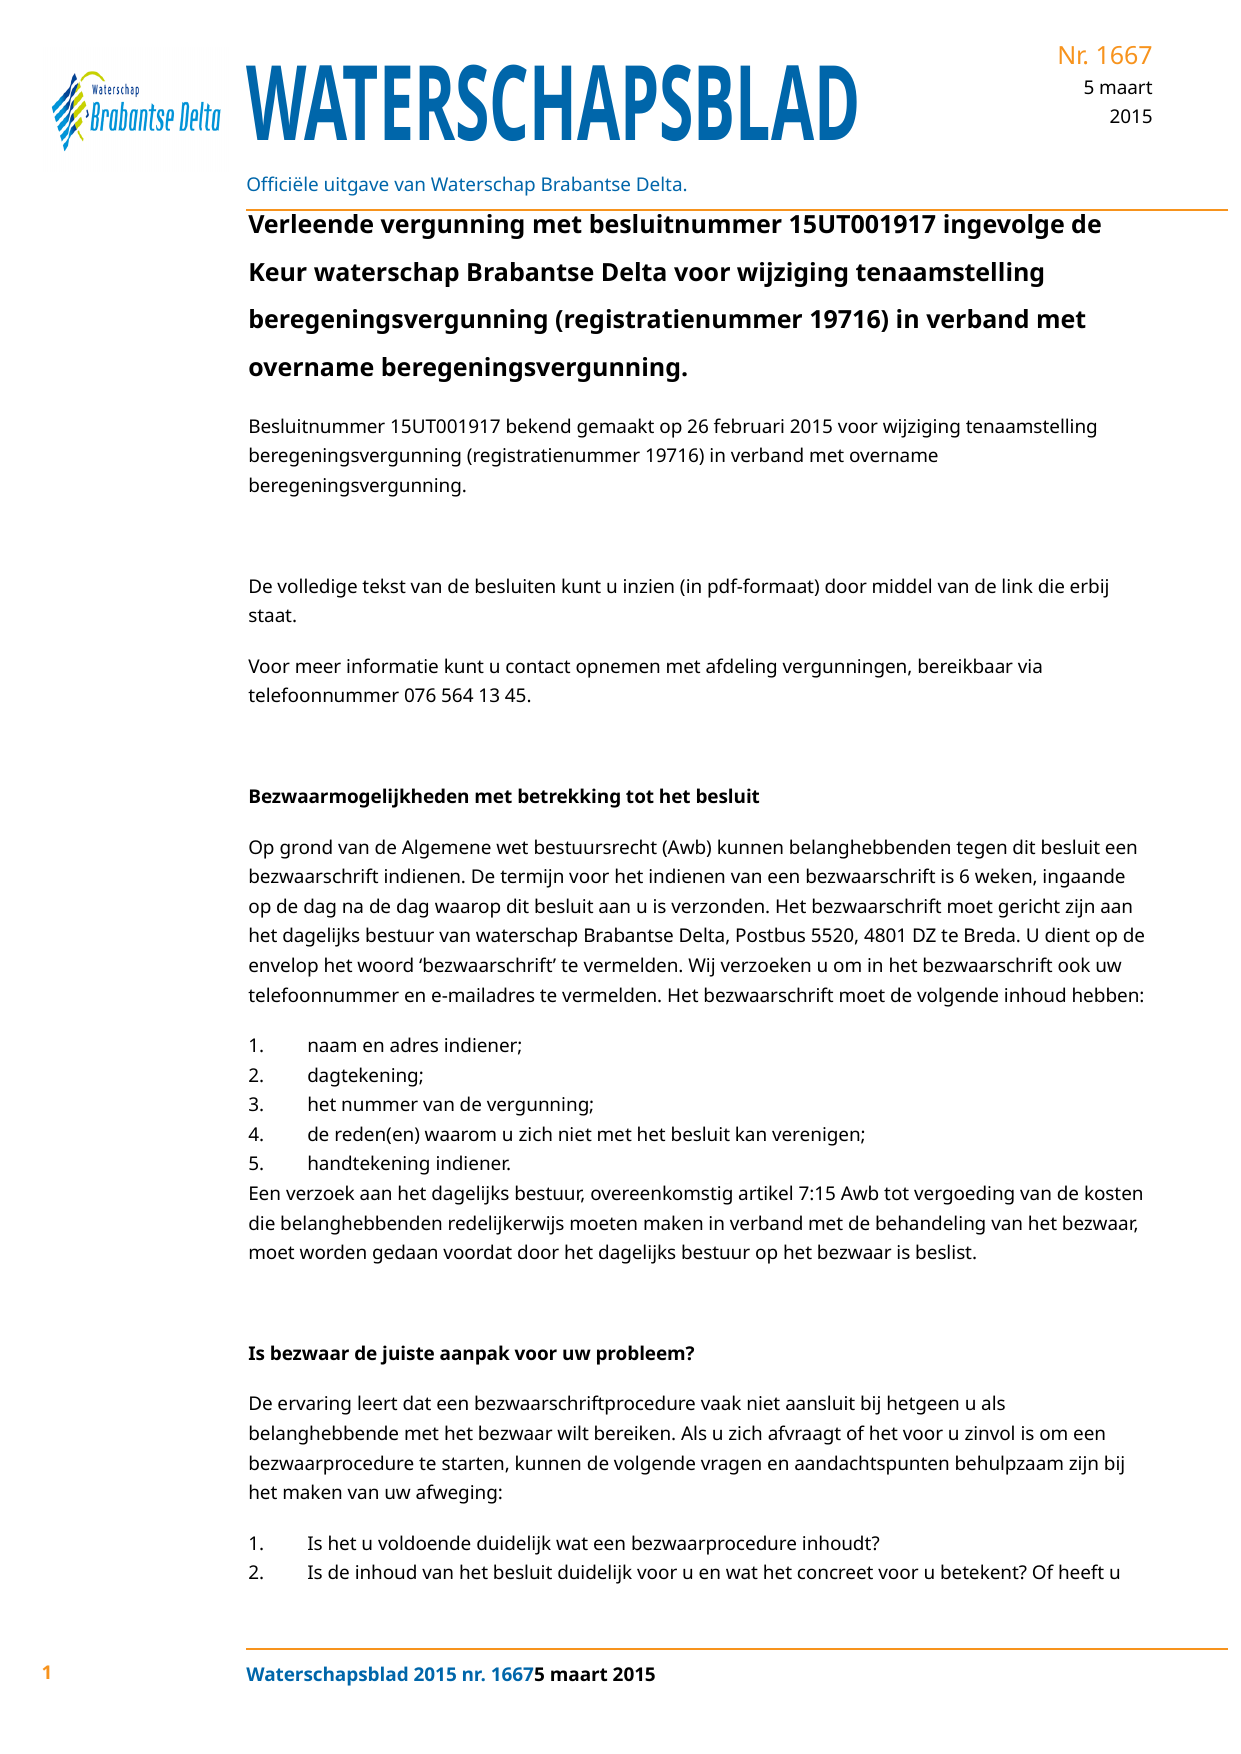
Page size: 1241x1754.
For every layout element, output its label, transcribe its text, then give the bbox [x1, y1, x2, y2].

text Is bezwaar de juiste aanpak voor uw probleem? [248, 1340, 1152, 1366]
text Besluitnummer 15UT001917 bekend gemaakt op 26 februari 2015 voor wijziging tenaamstelling beregeningsvergunning (registratienummer 19716) in verband met overname beregeningsvergunning. [248, 413, 1152, 498]
picture [41, 47, 231, 172]
list dagtekening; [248, 1062, 1152, 1088]
list Is de inhoud van het besluit duidelijk voor u en wat het concreet voor u betekent? Of heeft u [248, 1559, 1152, 1585]
list handtekening indiener. [248, 1151, 1152, 1176]
text De ervaring leert dat een bezwaarschriftprocedure vaak niet aansluit bij hetgeen u als belanghebbende met het bezwaar wilt bereiken. Als u zich afvraagt of het voor u zinvol is om een bezwaarprocedure te starten, kunnen de volgende vragen en aandachtspunten behulpzaam zijn bij het maken van uw afweging: [248, 1391, 1152, 1505]
text Bezwaarmogelijkheden met betrekking tot het besluit [248, 783, 1152, 809]
list Is het u voldoende duidelijk wat een bezwaarprocedure inhoudt? [248, 1530, 1152, 1556]
list naam en adres indiener; [248, 1032, 1152, 1058]
text De volledige tekst van de besluiten kunt u inzien (in pdf-formaat) door middel van de link die erbij staat. [248, 573, 1152, 628]
text Een verzoek aan het dagelijks bestuur, overeenkomstig artikel 7:15 Awb tot vergoeding van de kosten die belanghebbenden redelijkerwijs moeten maken in verband met de behandeling van het bezwaar, moet worden gedaan voordat door het dagelijks bestuur op het bezwaar is beslist. [248, 1180, 1152, 1265]
text Op grond van de Algemene wet bestuursrecht (Awb) kunnen belanghebbenden tegen dit besluit een bezwaarschrift indienen. De termijn voor het indienen van een bezwaarschrift is 6 weken, ingaande op de dag na de dag waarop dit besluit aan u is verzonden. Het bezwaarschrift moet gericht zijn aan het dagelijks bestuur van waterschap Brabantse Delta, Postbus 5520, 4801 DZ te Breda. U dient op de envelop het woord ‘bezwaarschrift’ te vermelden. Wij verzoeken u om in het bezwaarschrift ook uw telefoonnummer en e‑mailadres te vermelden. Het bezwaarschrift moet de volgende inhoud hebben: [248, 834, 1152, 1008]
list het nummer van de vergunning; [248, 1091, 1152, 1117]
list de reden(en) waarom u zich niet met het besluit kan verenigen; [248, 1121, 1152, 1147]
text Verleende vergunning met besluitnummer 15UT001917 ingevolge de Keur waterschap Brabantse Delta voor wijziging tenaamstelling beregeningsvergunning (registratienummer 19716) in verband met overname beregeningsvergunning. [248, 211, 1152, 384]
text Voor meer informatie kunt u contact opnemen met afdeling vergunningen, bereikbaar via telefoonnummer 076 564 13 45. [248, 653, 1152, 708]
